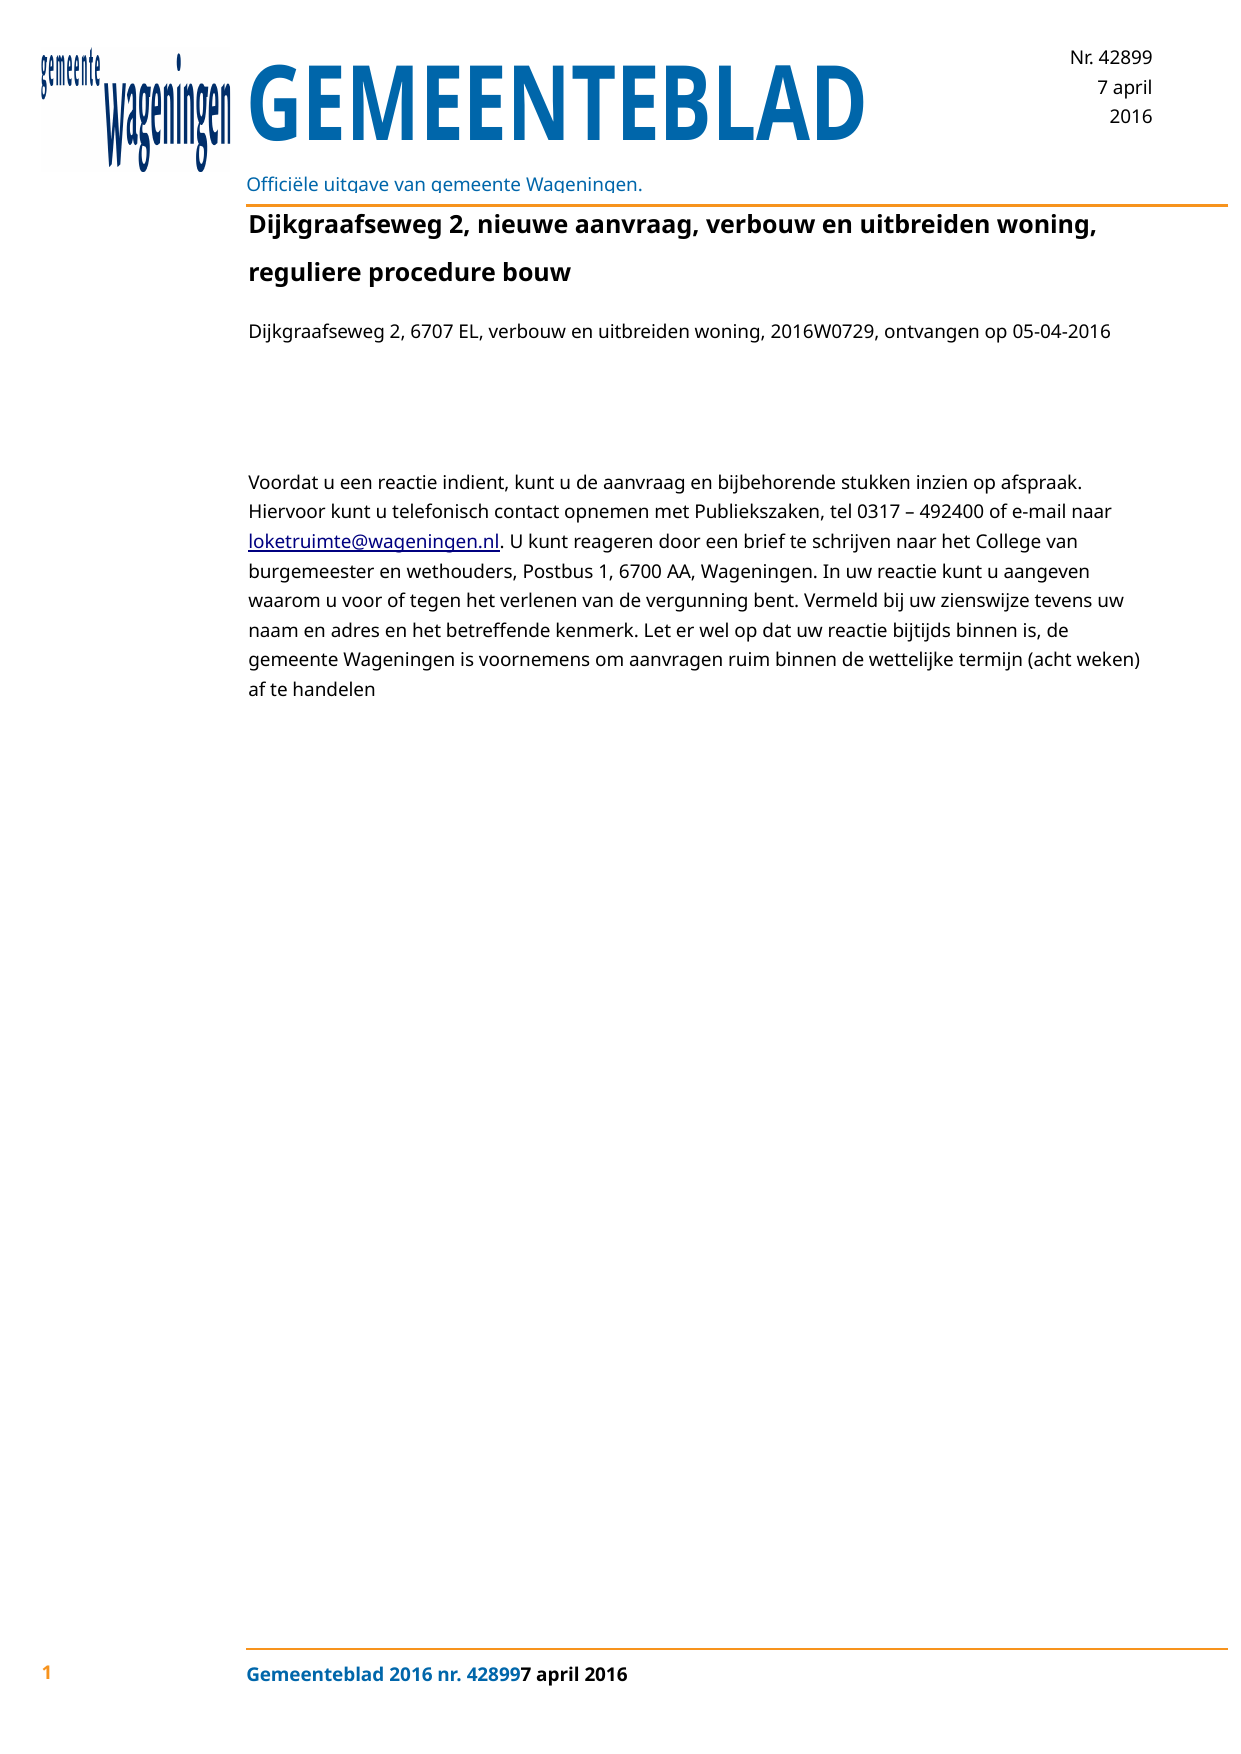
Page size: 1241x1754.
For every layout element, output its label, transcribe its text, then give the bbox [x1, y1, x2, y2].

text Voordat u een reactie indient, kunt u de aanvraag en bijbehorende stukken inzien op afspraak. Hiervoor kunt u telefonisch contact opnemen met Publiekszaken, tel 0317 – 492400 of e-mail naar loketruimte@wageningen.nl. U kunt reageren door een brief te schrijven naar het College van burgemeester en wethouders, Postbus 1, 6700 AA, Wageningen. In uw reactie kunt u aangeven waarom u voor of tegen het verlenen van de vergunning bent. Vermeld bij uw zienswijze tevens uw naam en adres en het betreffende kenmerk. Let er wel op dat uw reactie bijtijds binnen is, de gemeente Wageningen is voornemens om aanvragen ruim binnen de wettelijke termijn (acht weken) af te handelen [248, 469, 1152, 702]
picture [41, 47, 231, 172]
text Dijkgraafseweg 2, 6707 EL, verbouw en uitbreiden woning, 2016W0729, ontvangen op 05-04-2016 [248, 318, 1152, 344]
text Dijkgraafseweg 2, nieuwe aanvraag, verbouw en uitbreiden woning, reguliere procedure bouw [248, 207, 1152, 288]
